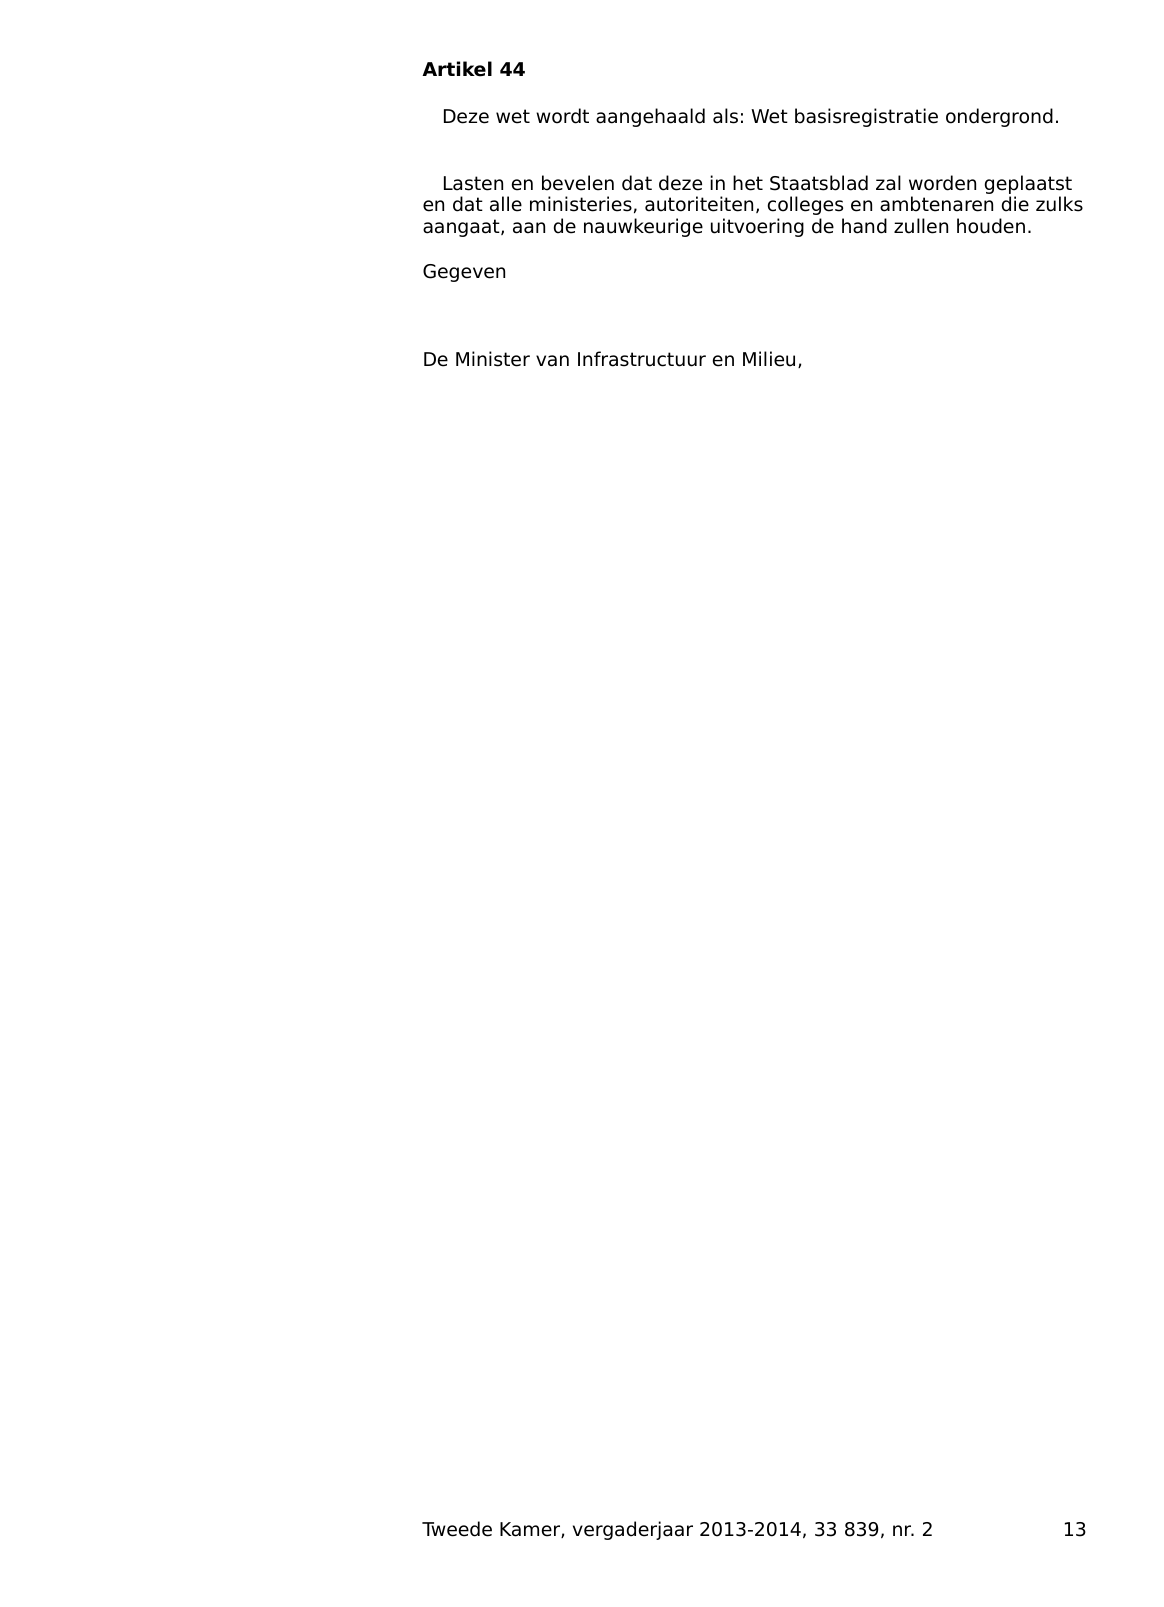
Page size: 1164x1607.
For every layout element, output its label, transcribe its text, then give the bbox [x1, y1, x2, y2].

text De Minister van Infrastructuur en Milieu, [422, 349, 1087, 371]
text Gegeven [422, 261, 1087, 282]
subtitle Artikel 44 [422, 59, 1087, 81]
text Lasten en bevelen dat deze in het Staatsblad zal worden geplaatst en dat alle ministeries, autoriteiten, colleges en ambtenaren die zulks aangaat, aan de nauwkeurige uitvoering de hand zullen houden. [422, 172, 1087, 238]
text Deze wet wordt aangehaald als: Wet basisregistratie ondergrond. [422, 106, 1087, 128]
